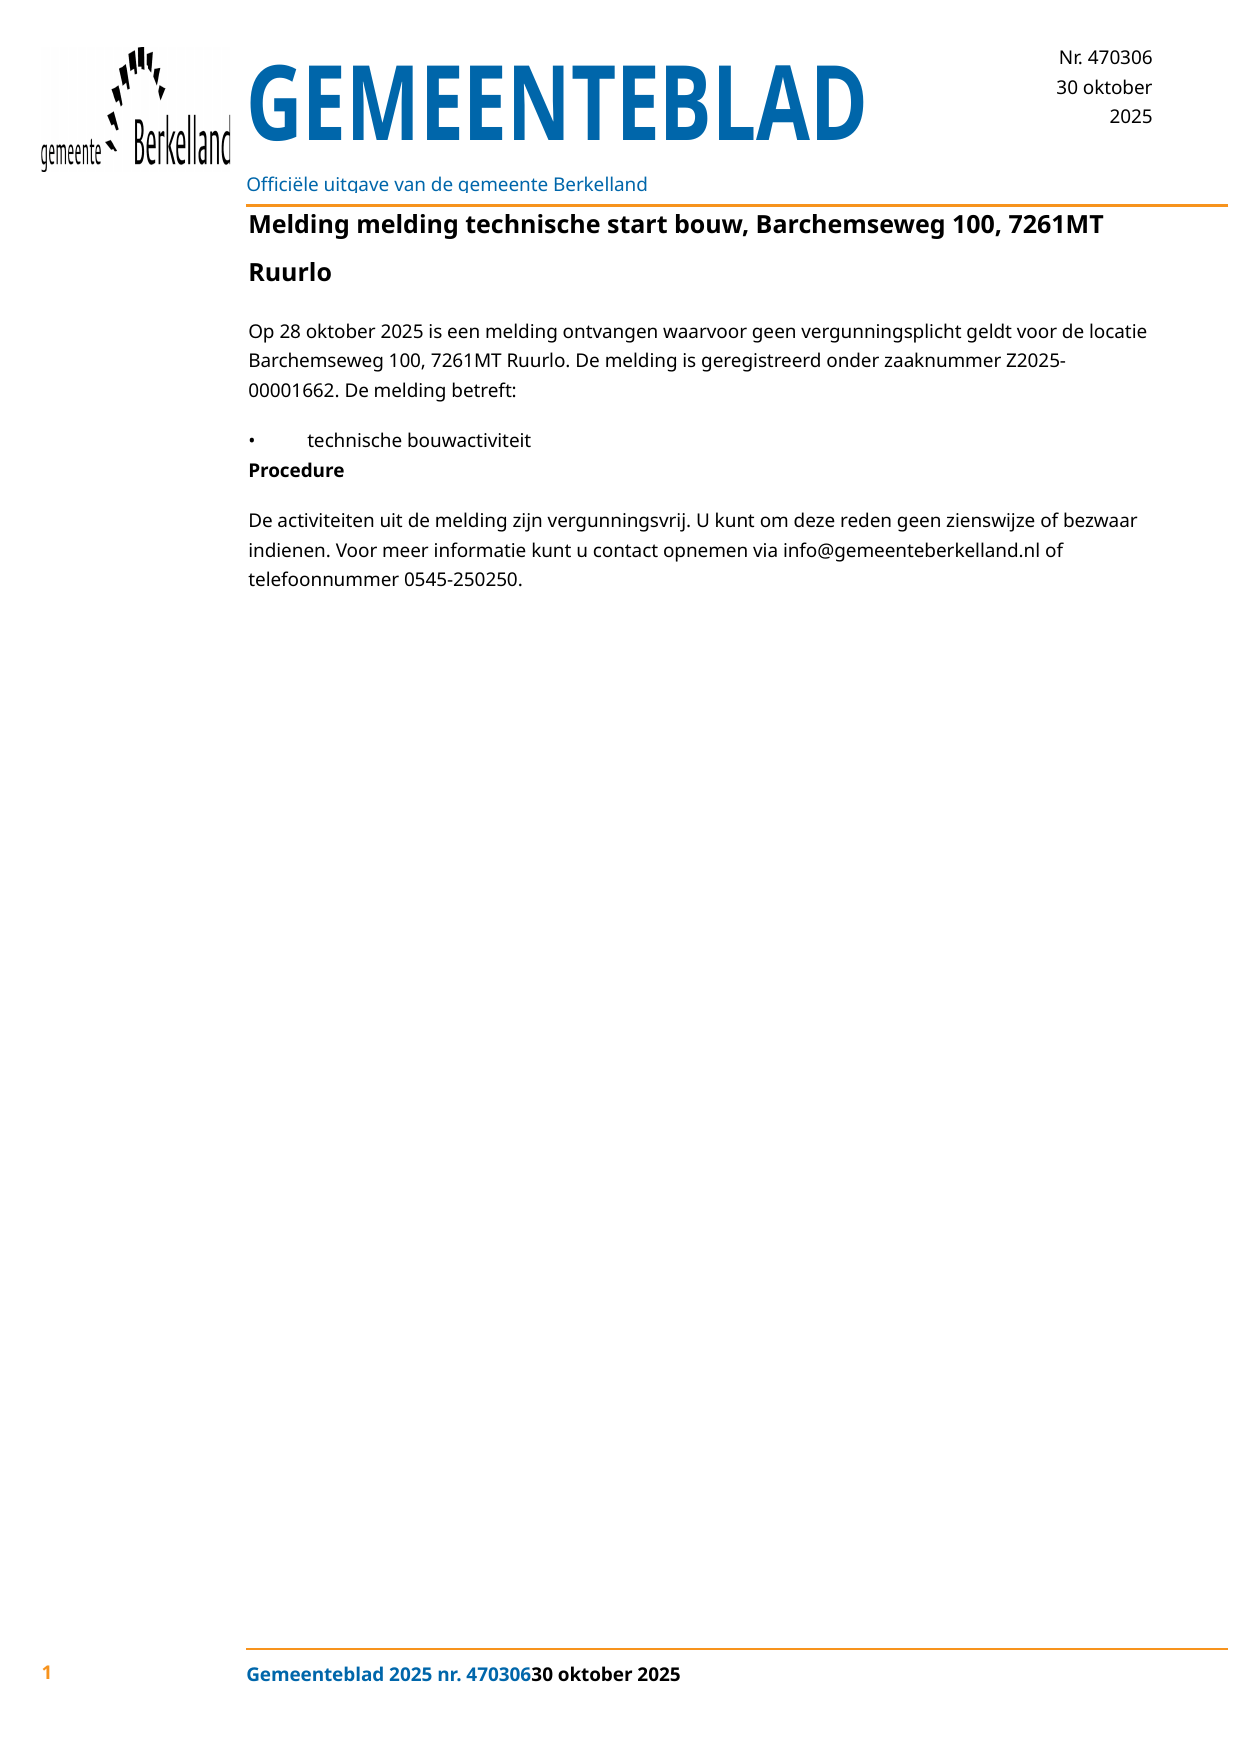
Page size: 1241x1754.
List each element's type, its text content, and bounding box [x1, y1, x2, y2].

text De activiteiten uit de melding zijn vergunningsvrij. U kunt om deze reden geen zienswijze of bezwaar indienen. Voor meer informatie kunt u contact opnemen via info@gemeenteberkelland.nl of telefoonnummer 0545-250250. [248, 507, 1152, 592]
picture [41, 47, 231, 172]
text Op 28 oktober 2025 is een melding ontvangen waarvoor geen vergunningsplicht geldt voor de locatie Barchemseweg 100, 7261MT Ruurlo. De melding is geregistreerd onder zaaknummer Z2025-00001662. De melding betreft: [248, 318, 1152, 403]
text Procedure [248, 457, 1152, 483]
text Melding melding technische start bouw, Barchemseweg 100, 7261MT Ruurlo [248, 207, 1152, 288]
list technische bouwactiviteit [248, 427, 1152, 453]
